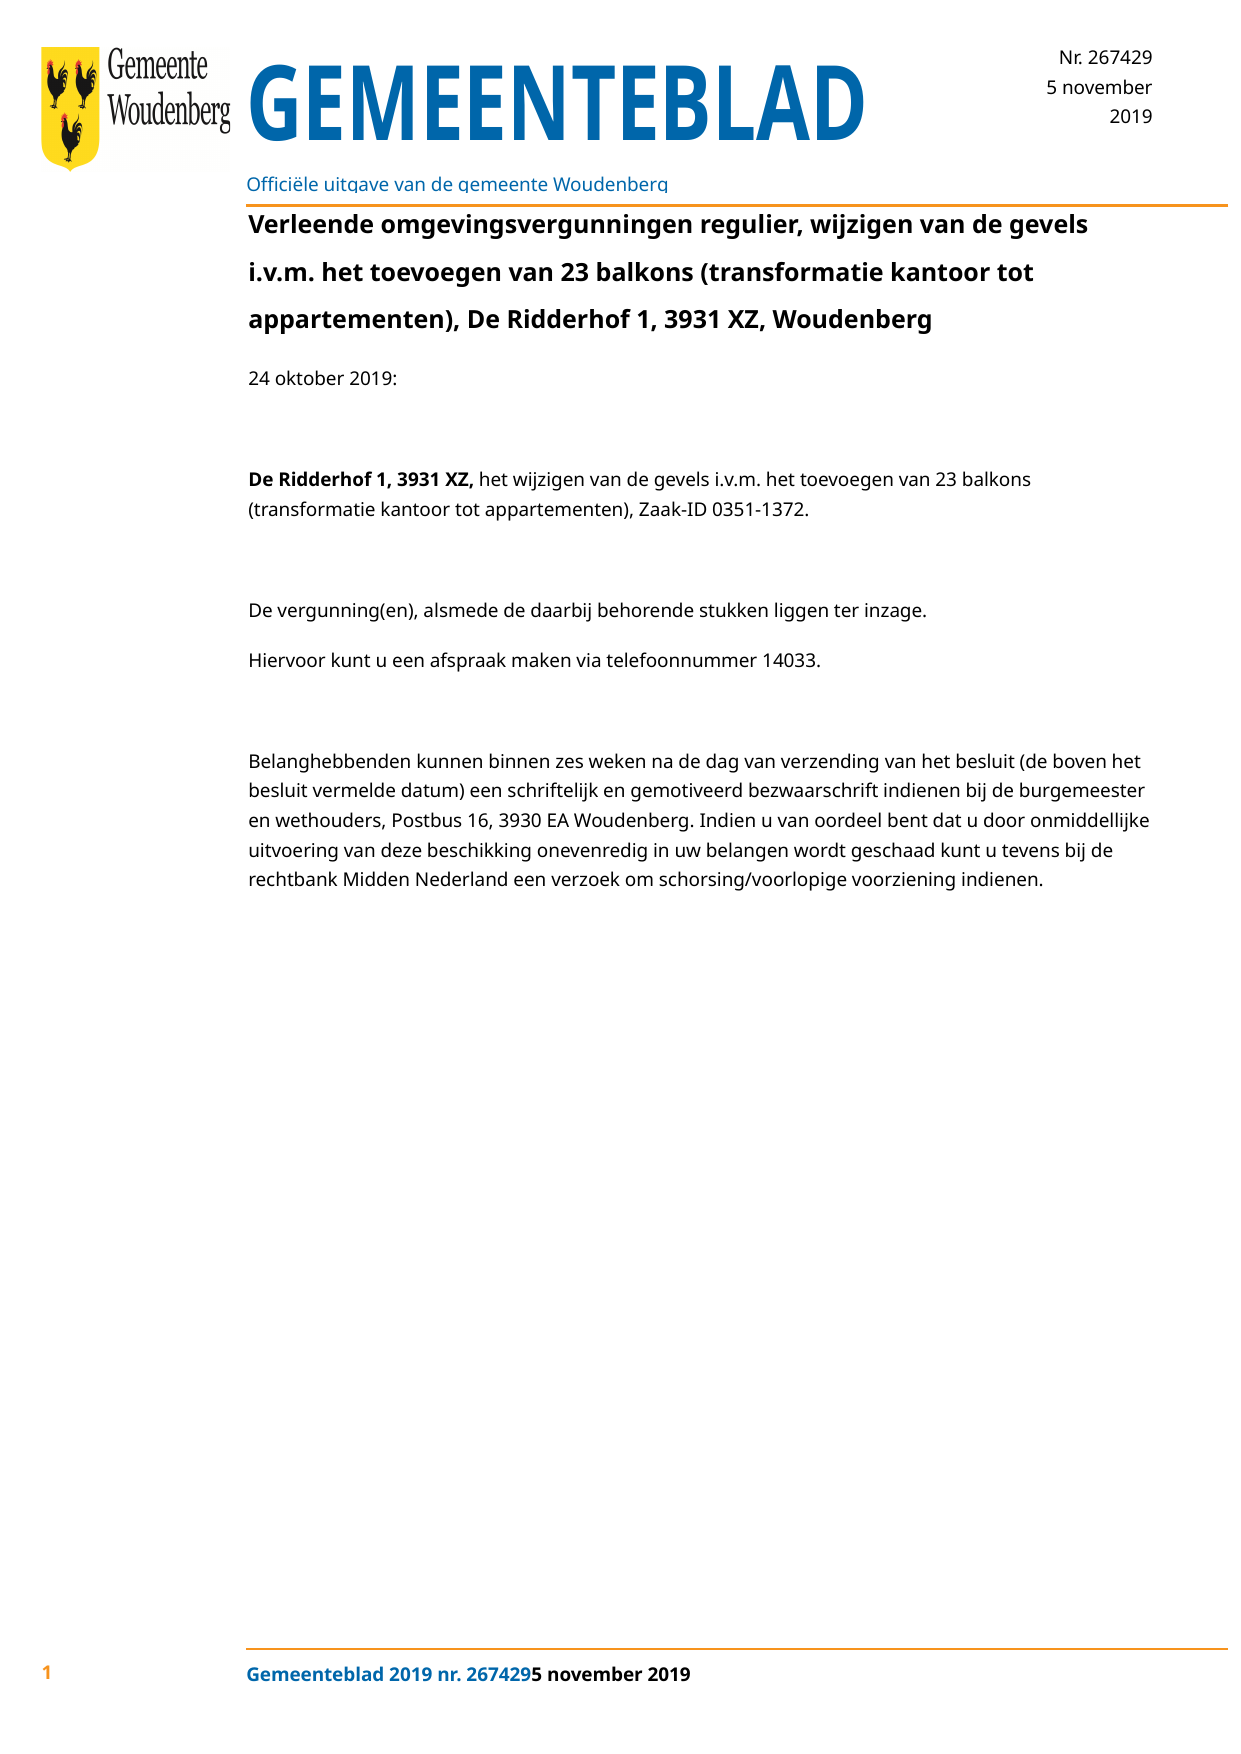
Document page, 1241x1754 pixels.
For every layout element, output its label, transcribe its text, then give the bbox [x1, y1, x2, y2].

text Belanghebbenden kunnen binnen zes weken na de dag van verzending van het besluit (de boven het besluit vermelde datum) een schriftelijk en gemotiveerd bezwaarschrift indienen bij de burgemeester en wethouders, Postbus 16, 3930 EA Woudenberg. Indien u van oordeel bent dat u door onmiddellijke uitvoering van deze beschikking onevenredig in uw belangen wordt geschaad kunt u tevens bij de rechtbank Midden Nederland een verzoek om schorsing/voorlopige voorziening indienen. [248, 748, 1152, 892]
picture [41, 47, 231, 172]
text 24 oktober 2019: [248, 366, 1152, 391]
text Verleende omgevingsvergunningen regulier, wijzigen van de gevels i.v.m. het toevoegen van 23 balkons (transformatie kantoor tot appartementen), De Ridderhof 1, 3931 XZ, Woudenberg [248, 207, 1152, 336]
text De Ridderhof 1, 3931 XZ, het wijzigen van de gevels i.v.m. het toevoegen van 23 balkons (transformatie kantoor tot appartementen), Zaak-ID 0351-1372. [248, 466, 1152, 522]
text De vergunning(en), alsmede de daarbij behorende stukken liggen ter inzage. [248, 597, 1152, 622]
text Hiervoor kunt u een afspraak maken via telefoonnummer 14033. [248, 647, 1152, 673]
